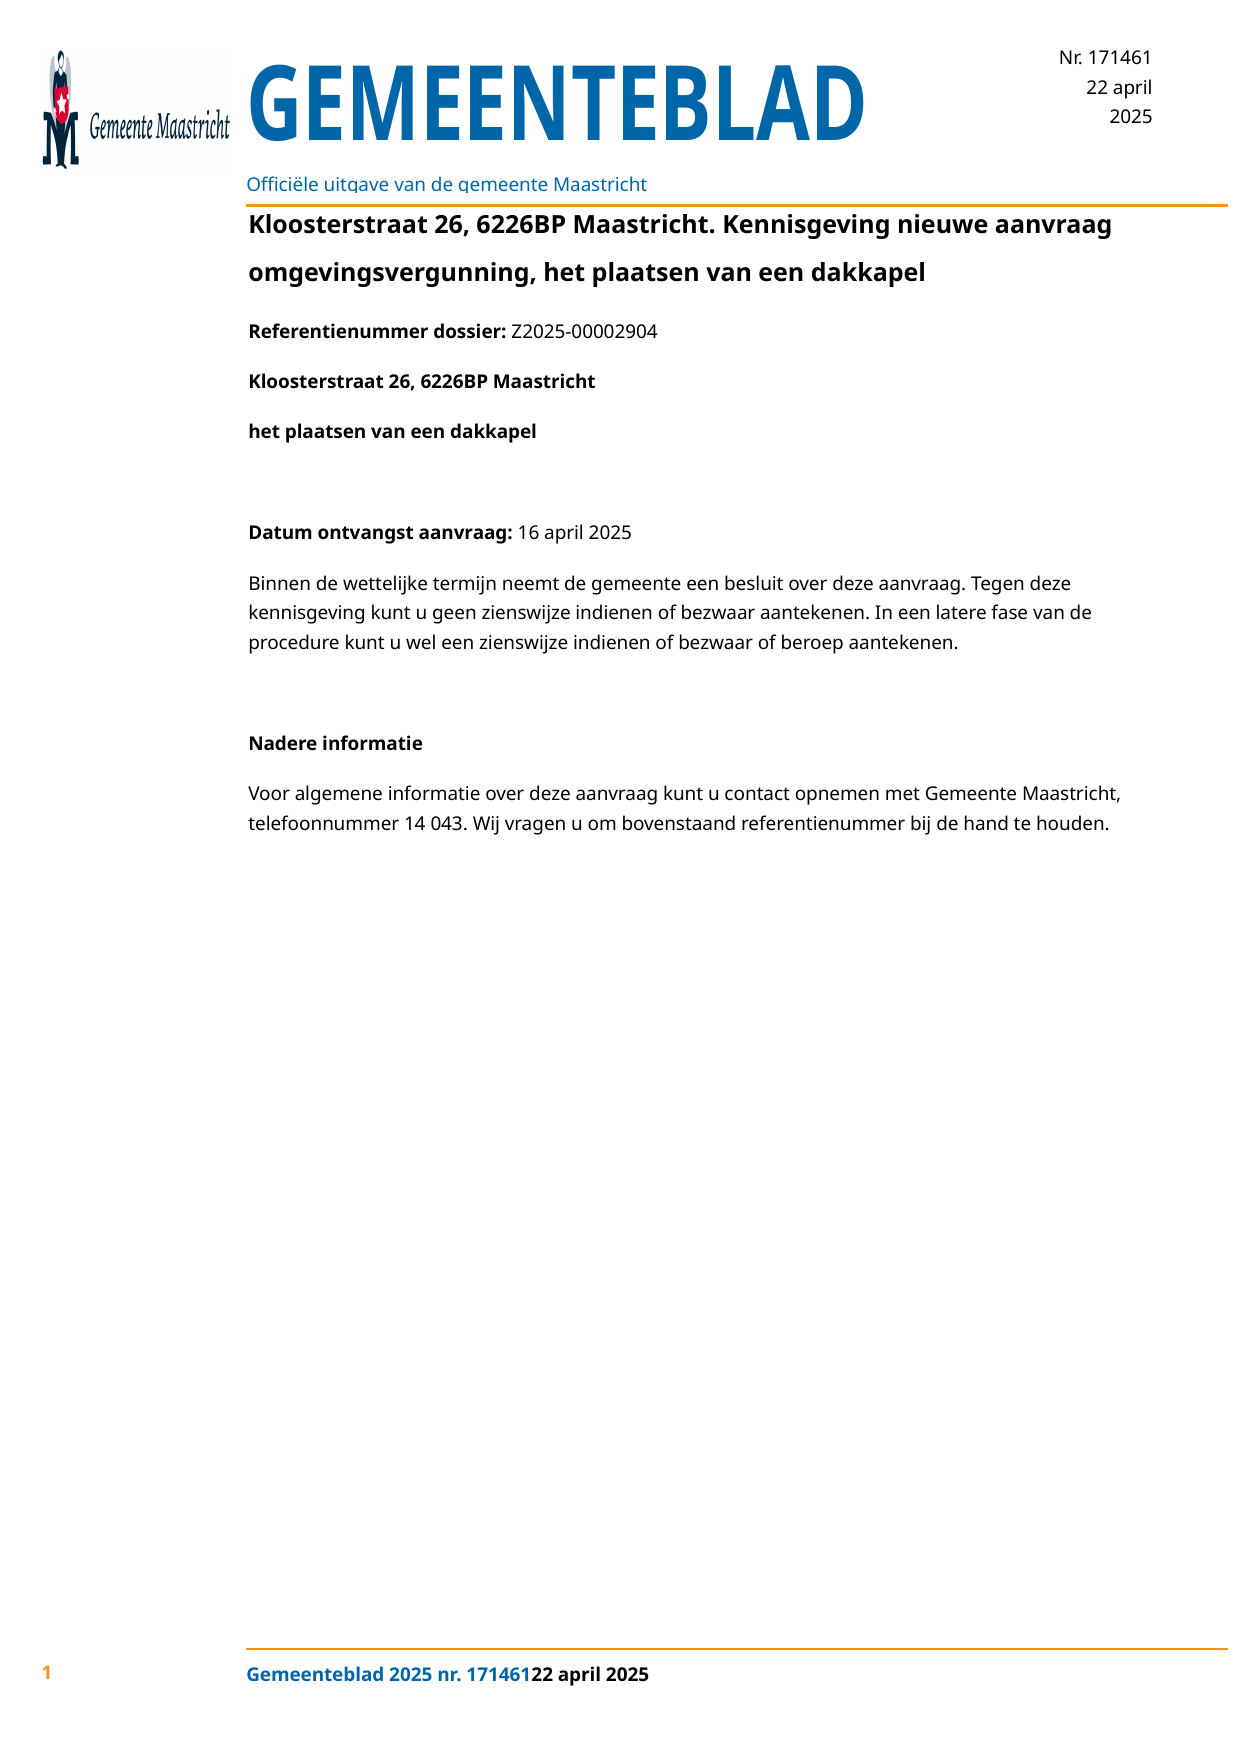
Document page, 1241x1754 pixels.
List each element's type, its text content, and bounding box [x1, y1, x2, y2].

picture [41, 47, 231, 172]
text Datum ontvangst aanvraag: 16 april 2025 [248, 519, 1152, 545]
text Binnen de wettelijke termijn neemt de gemeente een besluit over deze aanvraag. Tegen deze kennisgeving kunt u geen zienswijze indienen of bezwaar aantekenen. In een latere fase van de procedure kunt u wel een zienswijze indienen of bezwaar of beroep aantekenen. [248, 570, 1152, 655]
text het plaatsen van een dakkapel [248, 419, 1152, 444]
text Kloosterstraat 26, 6226BP Maastricht [248, 368, 1152, 394]
text Voor algemene informatie over deze aanvraag kunt u contact opnemen met Gemeente Maastricht, telefoonnummer 14 043. Wij vragen u om bovenstaand referentienummer bij de hand te houden. [248, 780, 1152, 836]
text Kloosterstraat 26, 6226BP Maastricht. Kennisgeving nieuwe aanvraag omgevingsvergunning, het plaatsen van een dakkapel [248, 207, 1152, 288]
text Referentienummer dossier: Z2025-00002904 [248, 318, 1152, 344]
text Nadere informatie [248, 730, 1152, 756]
